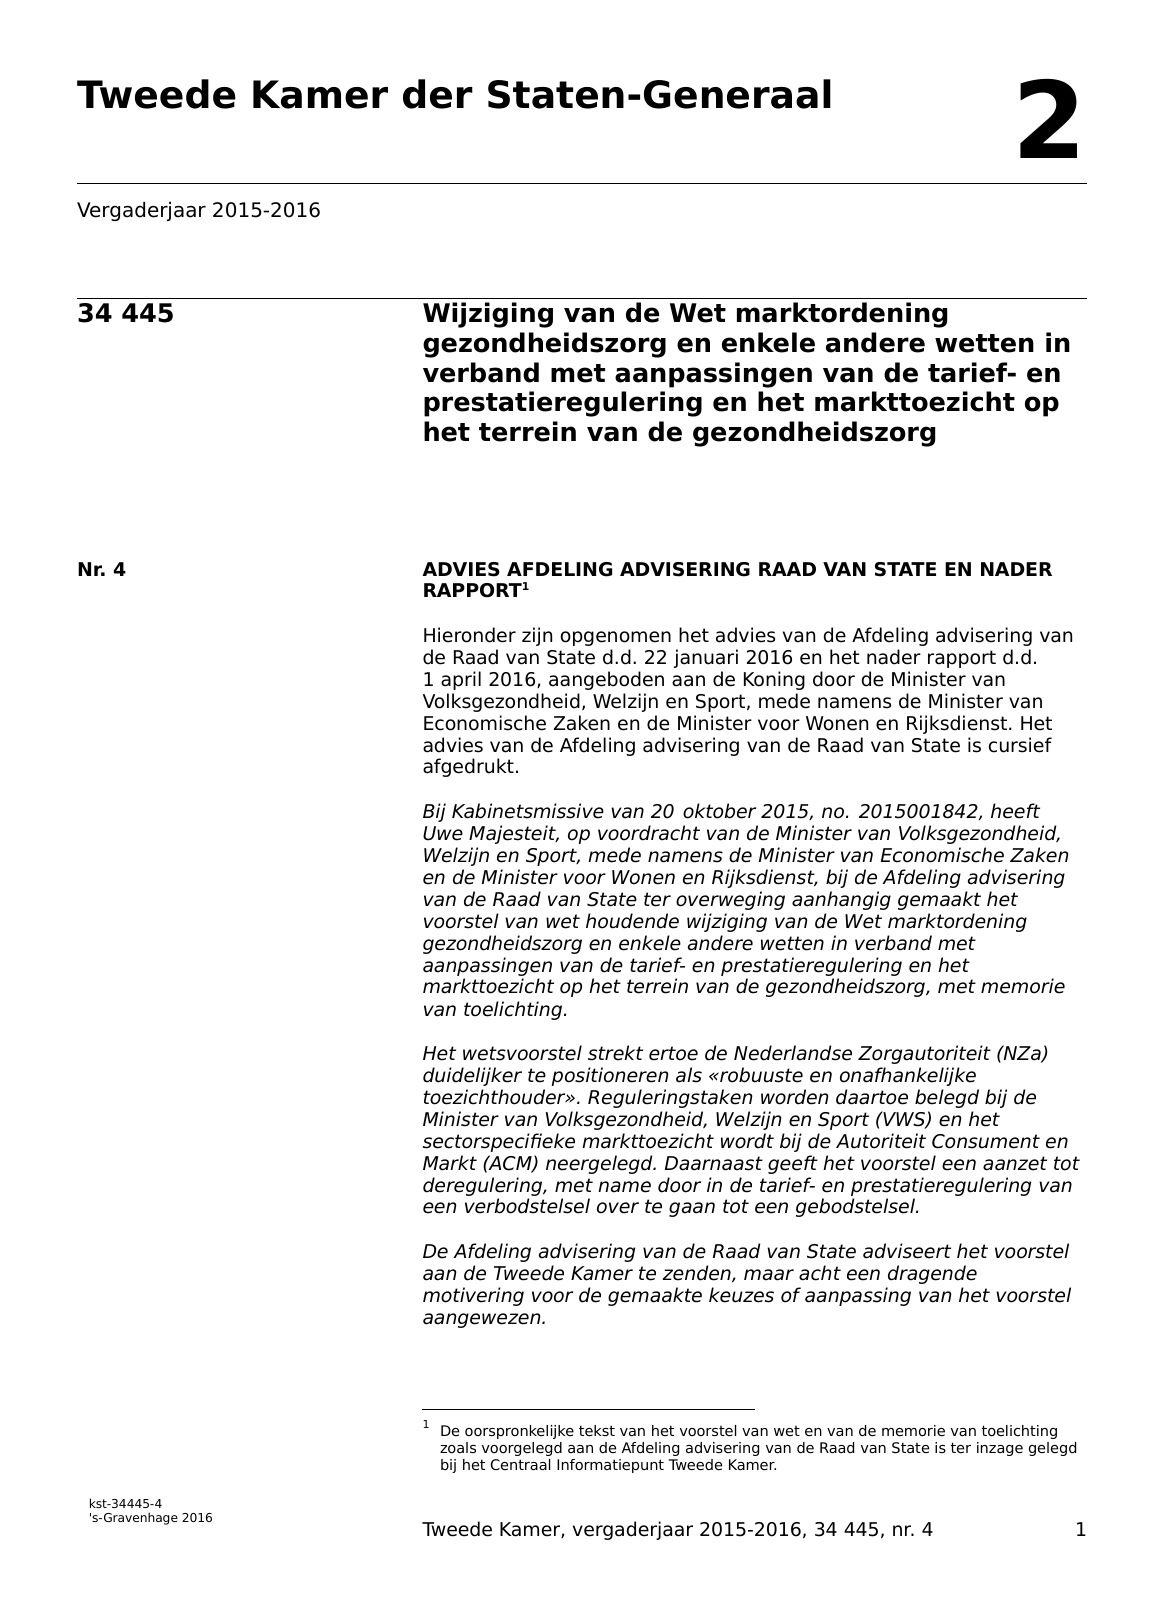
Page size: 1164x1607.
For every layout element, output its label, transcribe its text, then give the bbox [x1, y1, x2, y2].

table_header 2 [886, 59, 1087, 183]
text 's-Gravenhage 2016 [88, 1511, 323, 1525]
subtitle 34 445 Wijziging van de Wet marktordening gezondheidszorg en enkele andere wetten in verband met aanpassingen van de tarief- en prestatieregulering en het markttoezicht op het terrein van de gezondheidszorg [77, 299, 1087, 447]
text kst-34445-4 [88, 1497, 323, 1511]
table_cell Vergaderjaar 2015-2016 [77, 184, 1087, 298]
subtitle Nr. 4 ADVIES AFDELING ADVISERING RAAD VAN STATE EN NADER RAPPORT [77, 558, 1087, 602]
text De Afdeling advisering van de Raad van State adviseert het voorstel aan de Tweede Kamer te zenden, maar acht een dragende motivering voor de gemaakte keuzes of aanpassing van het voorstel aangewezen. [422, 1241, 1087, 1328]
text Het wetsvoorstel strekt ertoe de Nederlandse Zorgautoriteit (NZa) duidelijker te positioneren als «robuuste en onafhankelijke toezichthouder». Reguleringstaken worden daartoe belegd bij de Minister van Volksgezondheid, Welzijn en Sport (VWS) en het sectorspecifieke markttoezicht wordt bij de Autoriteit Consument en Markt (ACM) neergelegd. Daarnaast geeft het voorstel een aanzet tot deregulering, met name door in de tarief- en prestatieregulering van een verbodstelsel over te gaan tot een gebodstelsel. [422, 1043, 1087, 1218]
table_header Tweede Kamer der Staten-Generaal [77, 59, 886, 183]
text Hieronder zijn opgenomen het advies van de Afdeling advisering van de Raad van State d.d. 22 januari 2016 en het nader rapport d.d. 1 april 2016, aangeboden aan de Koning door de Minister van Volksgezondheid, Welzijn en Sport, mede namens de Minister van Economische Zaken en de Minister voor Wonen en Rijksdienst. Het advies van de Afdeling advisering van de Raad van State is cursief afgedrukt. [422, 624, 1087, 778]
text De oorspronkelijke tekst van het voorstel van wet en van de memorie van toelichting zoals voorgelegd aan de Afdeling advisering van de Raad van State is ter inzage gelegd bij het Centraal Informatiepunt Tweede Kamer. [422, 1418, 1087, 1474]
text Bij Kabinetsmissive van 20 oktober 2015, no. 2015001842, heeft Uwe Majesteit, op voordracht van de Minister van Volksgezondheid, Welzijn en Sport, mede namens de Minister van Economische Zaken en de Minister voor Wonen en Rijksdienst, bij de Afdeling advisering van de Raad van State ter overweging aanhangig gemaakt het voorstel van wet houdende wijziging van de Wet marktordening gezondheidszorg en enkele andere wetten in verband met aanpassingen van de tarief- en prestatieregulering en het markttoezicht op het terrein van de gezondheidszorg, met memorie van toelichting. [422, 801, 1087, 1020]
